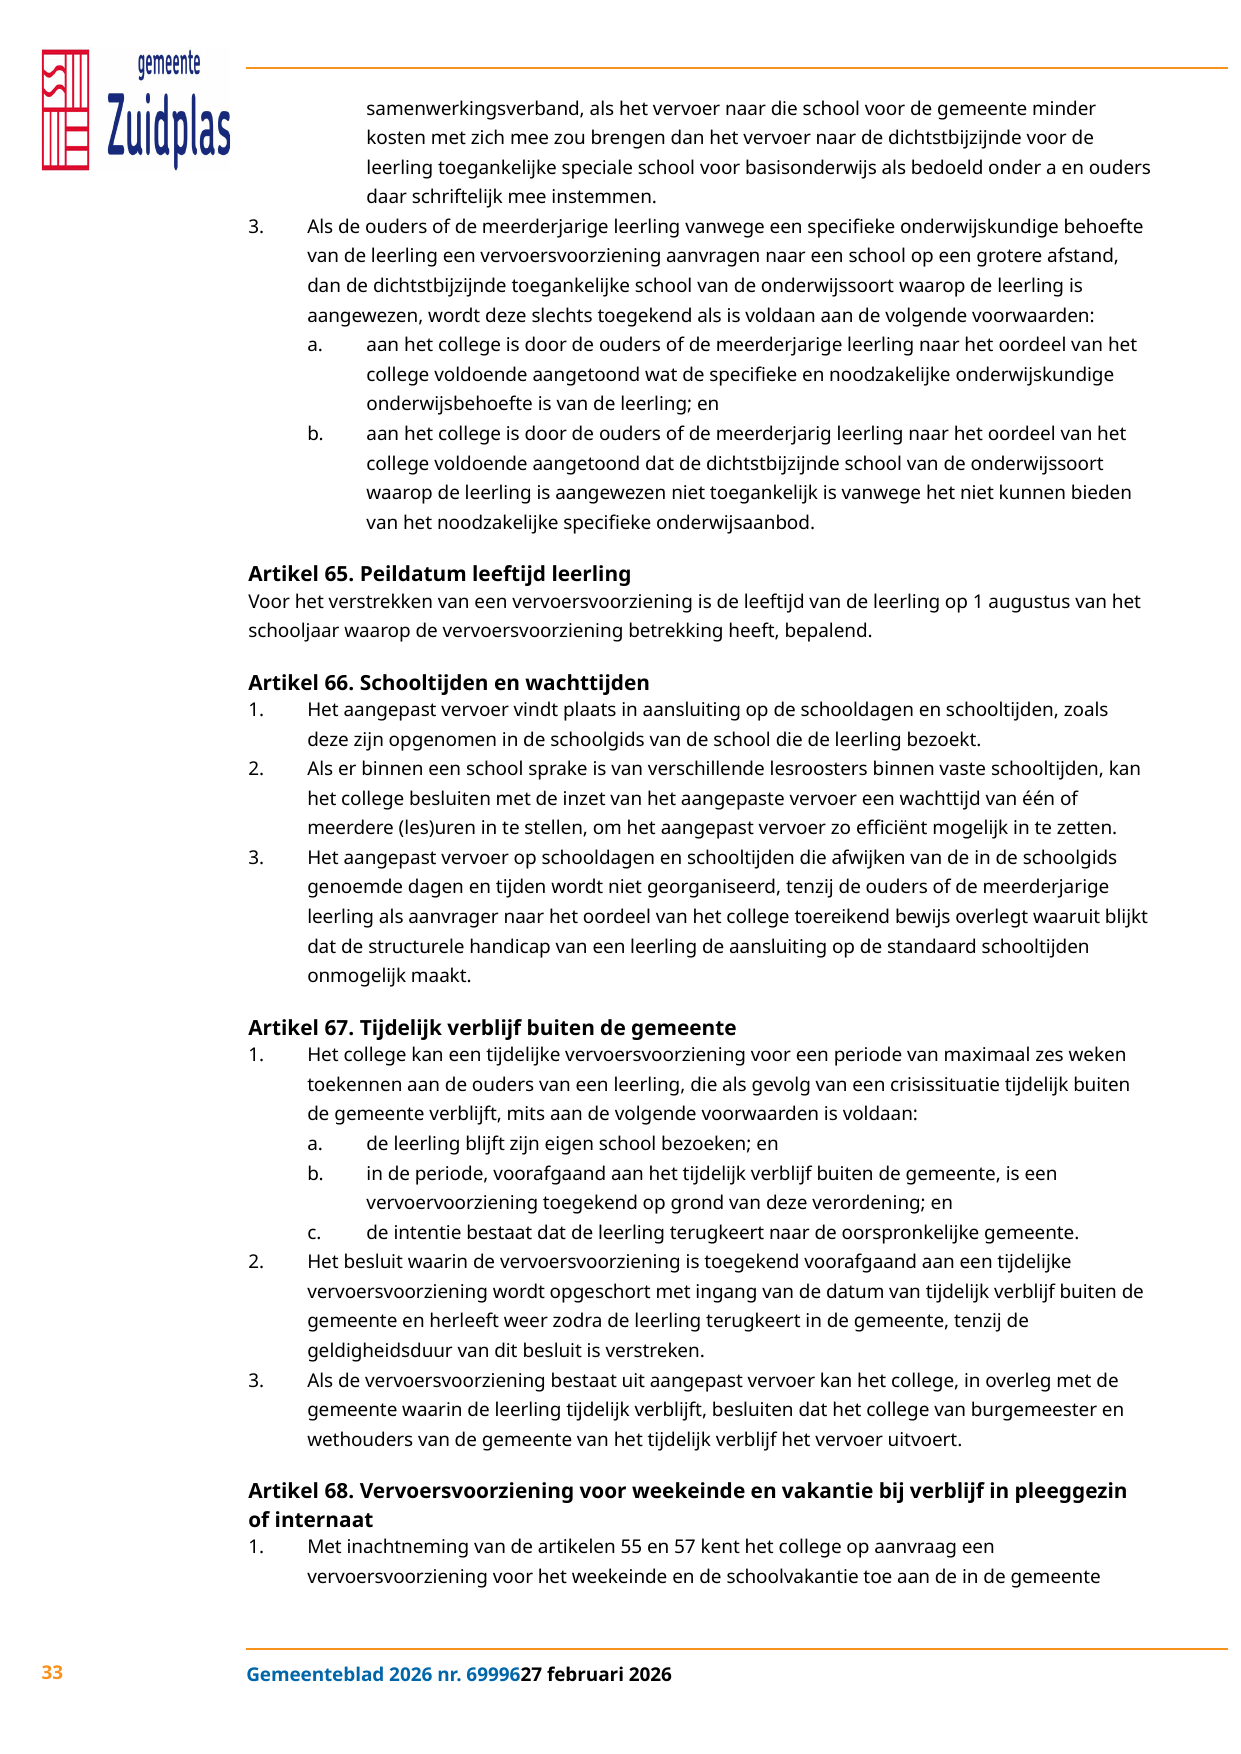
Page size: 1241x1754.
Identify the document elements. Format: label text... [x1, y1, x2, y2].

text Voor het verstrekken van een vervoersvoorziening is de leeftijd van de leerling op 1 augustus van het schooljaar waarop de vervoersvoorziening betrekking heeft, bepalend. [248, 588, 1152, 643]
text Artikel 65. Peildatum leeftijd leerling [248, 559, 1152, 588]
list aan het college is door de ouders of de meerderjarig leerling naar het oordeel van het college voldoende aangetoond dat de dichtstbijzijnde school van de onderwijssoort waarop de leerling is aangewezen niet toegankelijk is vanwege het niet kunnen bieden van het noodzakelijke specifieke onderwijsaanbod. [307, 420, 1152, 535]
list Het aangepast vervoer vindt plaats in aansluiting op de schooldagen en schooltijden, zoals deze zijn opgenomen in de schoolgids van de school die de leerling bezoekt. [248, 696, 1152, 752]
text Artikel 68. Vervoersvoorziening voor weekeinde en vakantie bij verblijf in pleeggezin of internaat [248, 1476, 1152, 1533]
list Als de ouders of de meerderjarige leerling vanwege een specifieke onderwijskundige behoefte van de leerling een vervoersvoorziening aanvragen naar een school op een grotere afstand, dan de dichtstbijzijnde toegankelijke school van de onderwijssoort waarop de leerling is aangewezen, wordt deze slechts toegekend als is voldaan aan de volgende voorwaarden: [248, 213, 1152, 328]
list de intentie bestaat dat de leerling terugkeert naar de oorspronkelijke gemeente. [307, 1219, 1152, 1244]
text Artikel 67. Tijdelijk verblijf buiten de gemeente [248, 1013, 1152, 1041]
list de leerling blijft zijn eigen school bezoeken; en [307, 1130, 1152, 1156]
list samenwerkingsverband, als het vervoer naar die school voor de gemeente minder kosten met zich mee zou brengen dan het vervoer naar de dichtstbijzijnde voor de leerling toegankelijke speciale school voor basisonderwijs als bedoeld onder a en ouders daar schriftelijk mee instemmen. [307, 95, 1152, 209]
list Als er binnen een school sprake is van verschillende lesroosters binnen vaste schooltijden, kan het college besluiten met de inzet van het aangepaste vervoer een wachttijd van één of meerdere (les)uren in te stellen, om het aangepast vervoer zo efficiënt mogelijk in te zetten. [248, 755, 1152, 840]
list Het besluit waarin de vervoersvoorziening is toegekend voorafgaand aan een tijdelijke vervoersvoorziening wordt opgeschort met ingang van de datum van tijdelijk verblijf buiten de gemeente en herleeft weer zodra de leerling terugkeert in de gemeente, tenzij de geldigheidsduur van dit besluit is verstreken. [248, 1248, 1152, 1363]
list Als de vervoersvoorziening bestaat uit aangepast vervoer kan het college, in overleg met de gemeente waarin de leerling tijdelijk verblijft, besluiten dat het college van burgemeester en wethouders van de gemeente van het tijdelijk verblijf het vervoer uitvoert. [248, 1367, 1152, 1452]
list aan het college is door de ouders of de meerderjarige leerling naar het oordeel van het college voldoende aangetoond wat de specifieke en noodzakelijke onderwijskundige onderwijsbehoefte is van de leerling; en [307, 331, 1152, 416]
list Het aangepast vervoer op schooldagen en schooltijden die afwijken van de in de schoolgids genoemde dagen en tijden wordt niet georganiseerd, tenzij de ouders of de meerderjarige leerling als aanvrager naar het oordeel van het college toereikend bewijs overlegt waaruit blijkt dat de structurele handicap van een leerling de aansluiting op de standaard schooltijden onmogelijk maakt. [248, 844, 1152, 988]
list Met inachtneming van de artikelen 55 en 57 kent het college op aanvraag een vervoersvoorziening voor het weekeinde en de schoolvakantie toe aan de in de gemeente [248, 1533, 1152, 1588]
list Het college kan een tijdelijke vervoersvoorziening voor een periode van maximaal zes weken toekennen aan de ouders van een leerling, die als gevolg van een crisissituatie tijdelijk buiten de gemeente verblijft, mits aan de volgende voorwaarden is voldaan: [248, 1041, 1152, 1126]
picture [41, 47, 231, 172]
text Artikel 66. Schooltijden en wachttijden [248, 668, 1152, 696]
list in de periode, voorafgaand aan het tijdelijk verblijf buiten de gemeente, is een vervoervoorziening toegekend op grond van deze verordening; en [307, 1160, 1152, 1215]
